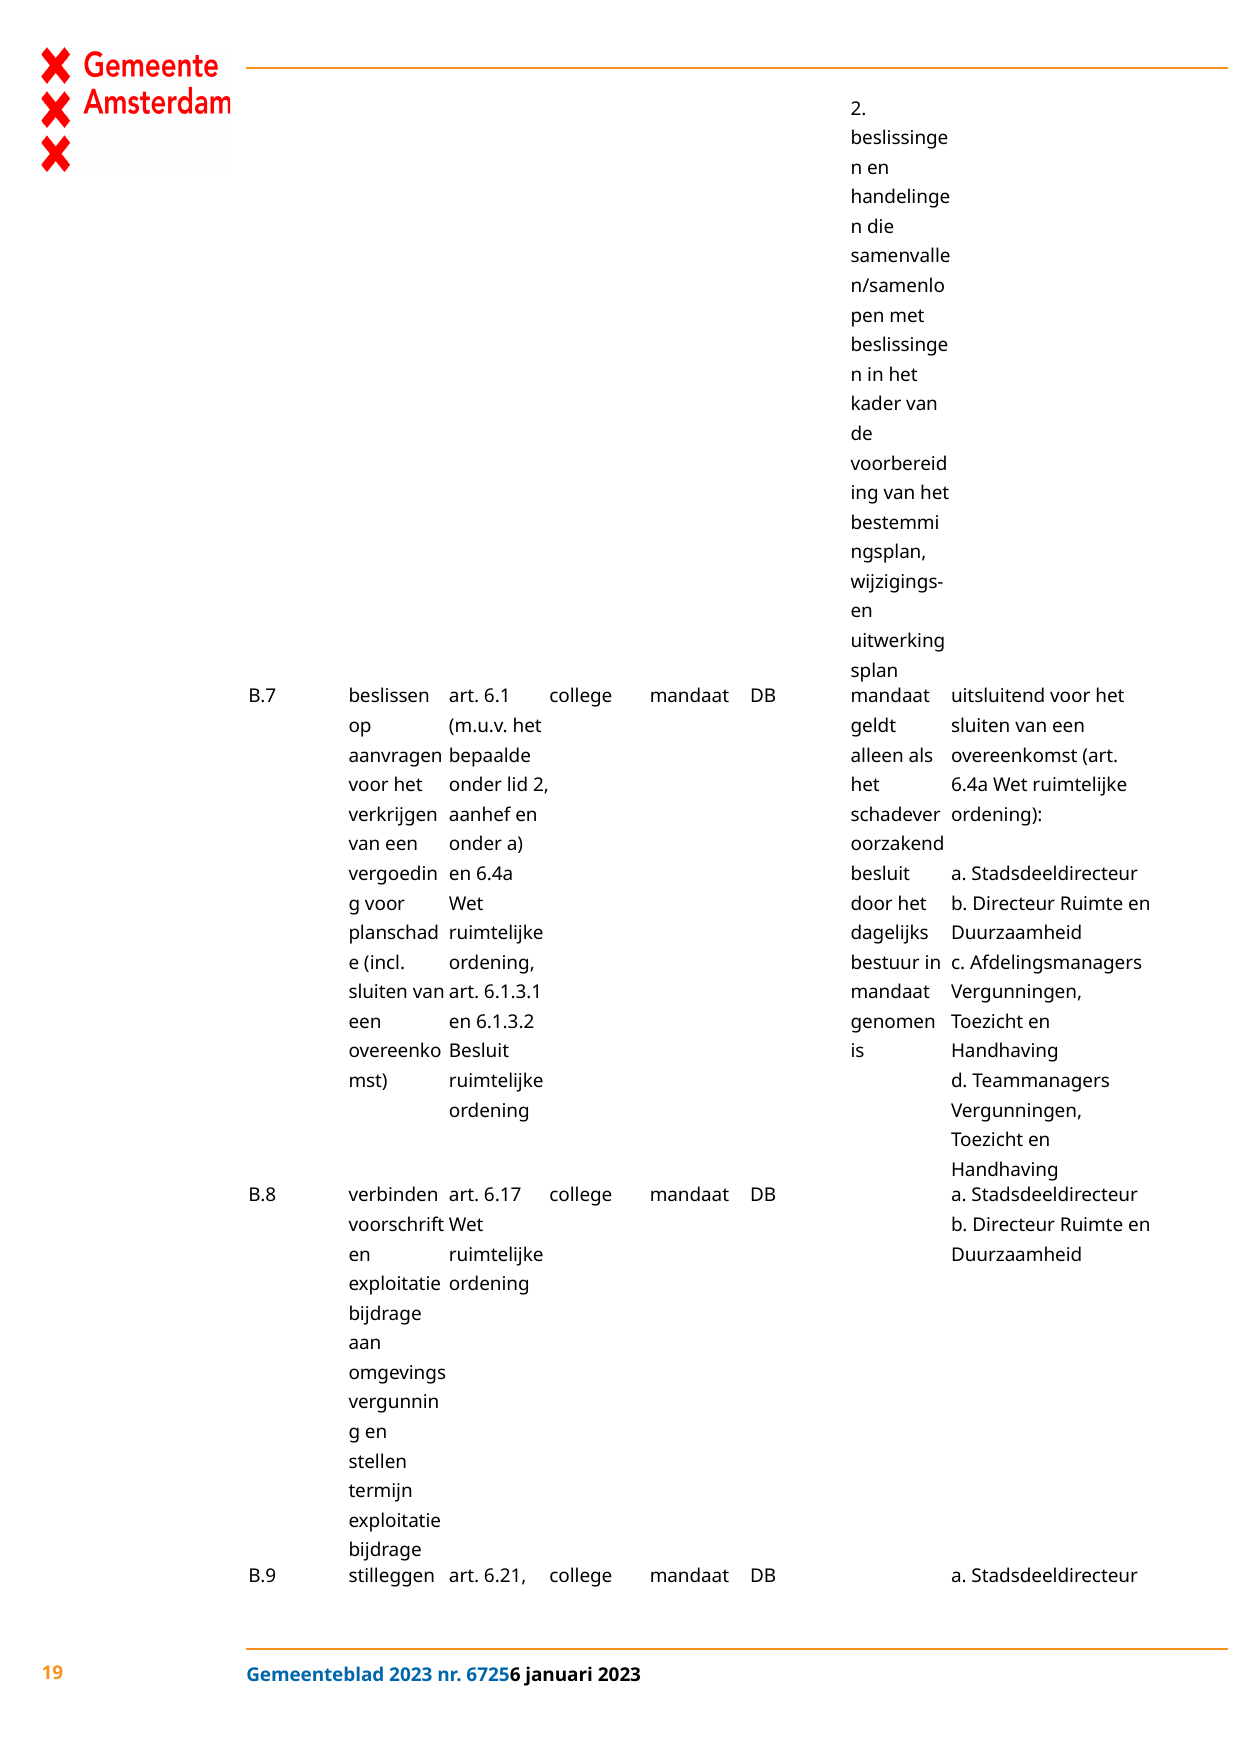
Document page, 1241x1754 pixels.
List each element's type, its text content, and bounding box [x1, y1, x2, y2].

table_cell [951, 95, 1152, 683]
table_cell [850, 1182, 951, 1562]
table_cell art. 6.1 (m.u.v. het bepaalde onder lid 2, aanhef en onder a) en 6.4a Wet ruimtelijke ordening, art. 6.1.3.1 en 6.1.3.2 Besluit ruimtelijke ordening [449, 683, 549, 1182]
table_cell stilleggen [348, 1563, 449, 1588]
table_cell mandaat geldt alleen als het schadeveroorzakend besluit door het dagelijks bestuur in mandaat genomen is [850, 683, 951, 1182]
table_cell [650, 95, 750, 683]
table_cell beslissen op aanvragen voor het verkrijgen van een vergoeding voor planschade (incl. sluiten van een overeenkomst) [348, 683, 449, 1182]
table_cell B.7 [248, 683, 348, 1182]
table_cell college [549, 1563, 649, 1588]
table_cell art. 6.17 Wet ruimtelijke ordening [449, 1182, 549, 1562]
table_cell [449, 95, 549, 683]
table_cell [248, 95, 348, 683]
table_cell B.8 [248, 1182, 348, 1562]
table_cell [850, 1563, 951, 1588]
table_cell [750, 95, 850, 683]
table_cell mandaat [650, 1182, 750, 1562]
table_cell mandaat [650, 1563, 750, 1588]
table_cell mandaat [650, 683, 750, 1182]
table_cell [348, 95, 449, 683]
table_cell [549, 95, 649, 683]
table_cell B.9 [248, 1563, 348, 1588]
table_cell uitsluitend voor het sluiten van een overeenkomst (art. 6.4a Wet ruimtelijke ordening): a. Stadsdeeldirecteur b. Directeur Ruimte en Duurzaamheid c. Afdelingsmanagers Vergunningen, Toezicht en Handhaving d. Teammanagers Vergunningen, Toezicht en Handhaving [951, 683, 1152, 1182]
table_cell DB [750, 1563, 850, 1588]
table_cell college [549, 683, 649, 1182]
table_cell 2. beslissingen en handelingen die samenvallen/samenlopen met beslissingen in het kader van de voorbereiding van het bestemmingsplan, wijzigings- en uitwerkingsplan [850, 95, 951, 683]
table_cell DB [750, 1182, 850, 1562]
picture [41, 47, 231, 172]
table_cell DB [750, 683, 850, 1182]
table_cell a. Stadsdeeldirecteur b. Directeur Ruimte en Duurzaamheid [951, 1182, 1152, 1562]
table_cell verbinden voorschriften exploitatiebijdrage aan omgevingsvergunning en stellen termijn exploitatiebijdrage [348, 1182, 449, 1562]
table_cell college [549, 1182, 649, 1562]
table_cell art. 6.21, [449, 1563, 549, 1588]
table_cell a. Stadsdeeldirecteur [951, 1563, 1152, 1588]
